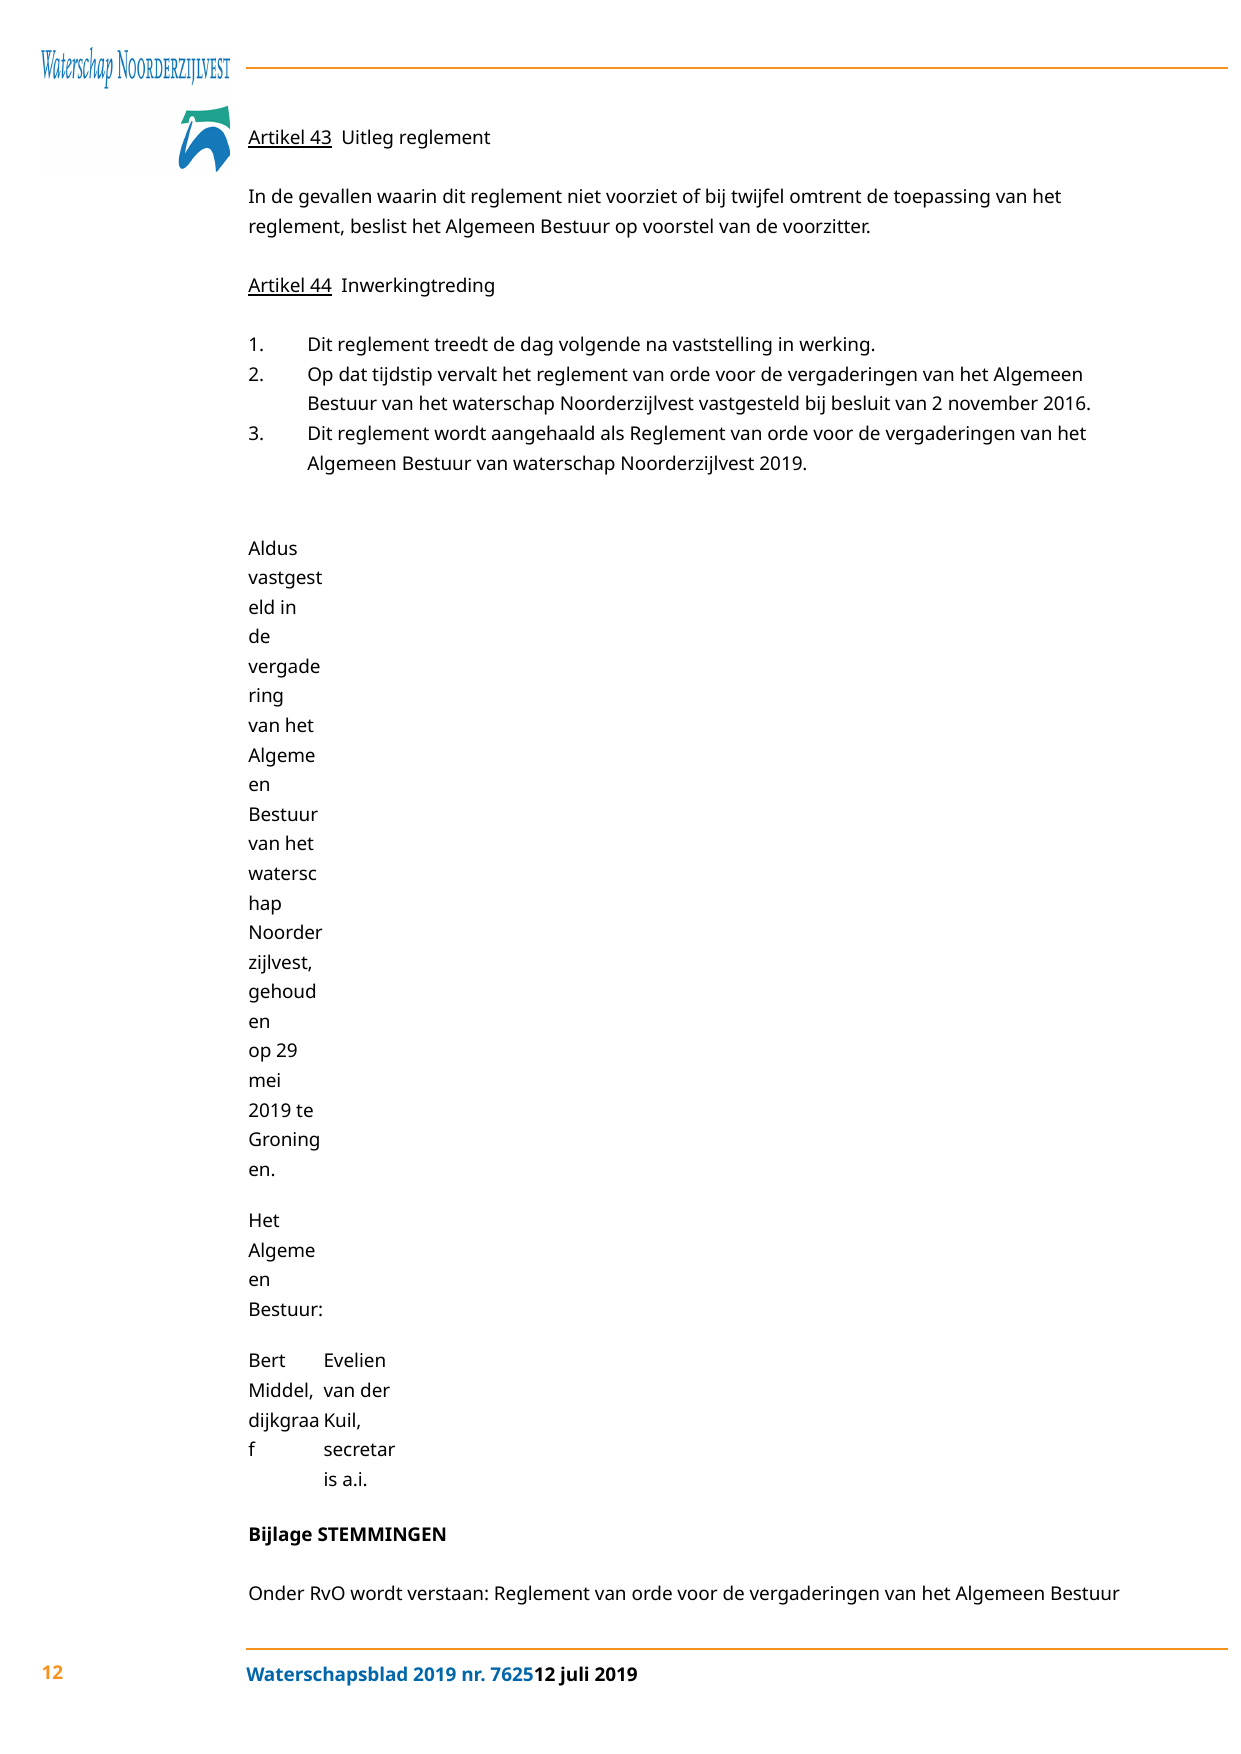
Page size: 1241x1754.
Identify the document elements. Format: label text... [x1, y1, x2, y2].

table_cell Het Algemeen Bestuur: [248, 1208, 323, 1322]
picture [41, 47, 231, 172]
table_cell [399, 1322, 474, 1348]
table_cell [474, 1322, 549, 1348]
text Artikel 43 Uitleg reglement [248, 124, 1152, 150]
table_cell Evelien van der Kuil, secretaris a.i. [323, 1348, 398, 1492]
table_header Aldus vastgesteld in de vergadering van het Algemeen Bestuur van het waterschap Noorderzijlvest, gehouden op 29 mei 2019 te Groningen. [248, 535, 323, 1182]
table_cell [625, 1322, 700, 1348]
table_cell [248, 1322, 323, 1348]
table_cell [323, 1182, 398, 1207]
text Bijlage STEMMINGEN [248, 1521, 1152, 1547]
table_header [323, 535, 398, 1182]
list Dit reglement wordt aangehaald als Reglement van orde voor de vergaderingen van het Algemeen Bestuur van waterschap Noorderzijlvest 2019. [248, 420, 1152, 476]
table_cell [1076, 1322, 1152, 1348]
text Onder RvO wordt verstaan: Reglement van orde voor de vergaderingen van het Algemeen Bestuur [248, 1581, 1152, 1606]
text Artikel 44 Inwerkingtreding [248, 272, 1152, 298]
text In de gevallen waarin dit reglement niet voorziet of bij twijfel omtrent de toepassing van het reglement, beslist het Algemeen Bestuur op voorstel van de voorzitter. [248, 183, 1152, 239]
table_cell [775, 1322, 850, 1348]
table_cell Bert Middel, dijkgraaf [248, 1348, 323, 1492]
table_cell [323, 1208, 398, 1322]
table_cell [323, 1322, 398, 1348]
table_cell [248, 1182, 323, 1207]
list Dit reglement treedt de dag volgende na vaststelling in werking. [248, 331, 1152, 357]
list Op dat tijdstip vervalt het reglement van orde voor de vergaderingen van het Algemeen Bestuur van het waterschap Noorderzijlvest vastgesteld bij besluit van 2 november 2016. [248, 361, 1152, 416]
table_cell [700, 1322, 775, 1348]
table_cell [850, 1322, 926, 1348]
table_cell [926, 1322, 1001, 1348]
table_cell [1001, 1322, 1076, 1348]
table_cell [549, 1322, 624, 1348]
